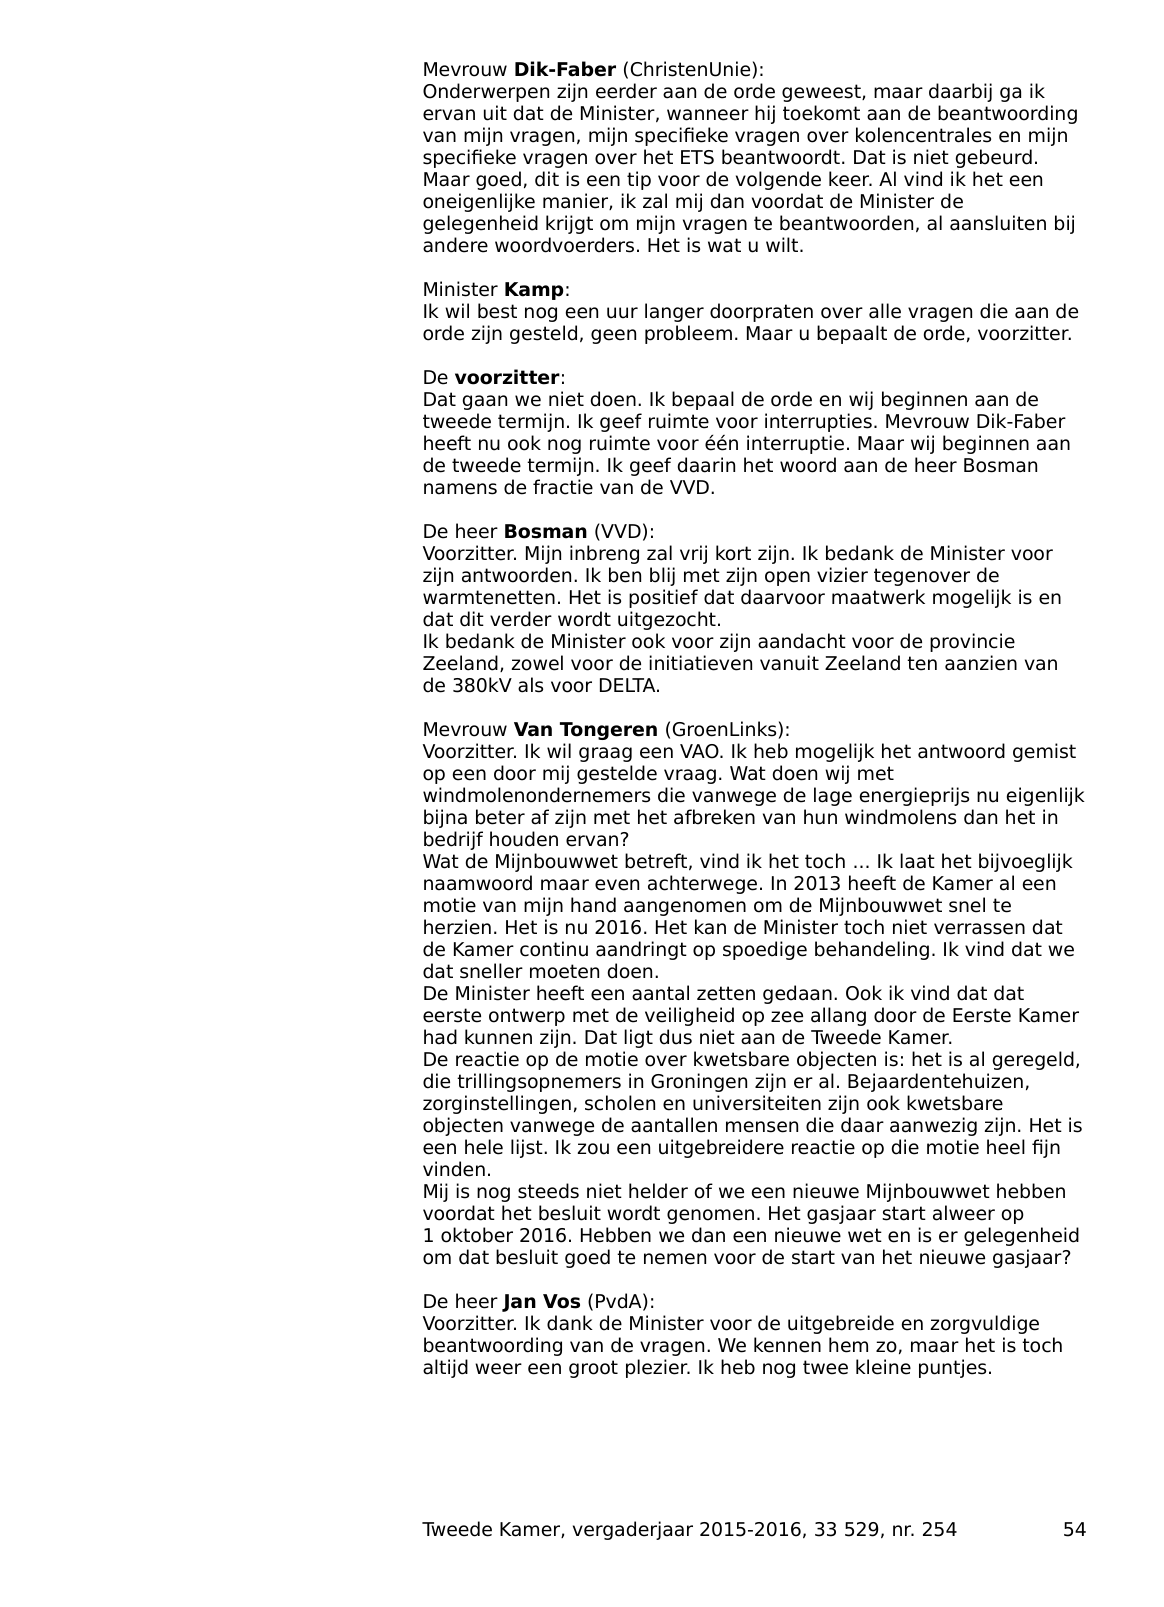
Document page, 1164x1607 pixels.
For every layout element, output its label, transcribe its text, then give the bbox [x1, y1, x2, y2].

text Onderwerpen zijn eerder aan de orde geweest, maar daarbij ga ik ervan uit dat de Minister, wanneer hij toekomt aan de beantwoording van mijn vragen, mijn specifieke vragen over kolencentrales en mijn specifieke vragen over het ETS beantwoordt. Dat is niet gebeurd. Maar goed, dit is een tip voor de volgende keer. Al vind ik het een oneigenlijke manier, ik zal mij dan voordat de Minister de gelegenheid krijgt om mijn vragen te beantwoorden, al aansluiten bij andere woordvoerders. Het is wat u wilt. [422, 81, 1087, 257]
text De Minister heeft een aantal zetten gedaan. Ook ik vind dat dat eerste ontwerp met de veiligheid op zee allang door de Eerste Kamer had kunnen zijn. Dat ligt dus niet aan de Tweede Kamer. [422, 983, 1087, 1049]
text Voorzitter. Ik wil graag een VAO. Ik heb mogelijk het antwoord gemist op een door mij gestelde vraag. Wat doen wij met windmolenondernemers die vanwege de lage energieprijs nu eigenlijk bijna beter af zijn met het afbreken van hun windmolens dan het in bedrijf houden ervan? [422, 741, 1087, 851]
text Mij is nog steeds niet helder of we een nieuwe Mijnbouwwet hebben voordat het besluit wordt genomen. Het gasjaar start alweer op 1 oktober 2016. Hebben we dan een nieuwe wet en is er gelegenheid om dat besluit goed te nemen voor de start van het nieuwe gasjaar? [422, 1181, 1087, 1269]
text Mevrouw Dik-Faber (ChristenUnie): [422, 59, 1087, 81]
text Minister Kamp: [422, 279, 1087, 301]
text Dat gaan we niet doen. Ik bepaal de orde en wij beginnen aan de tweede termijn. Ik geef ruimte voor interrupties. Mevrouw Dik-Faber heeft nu ook nog ruimte voor één interruptie. Maar wij beginnen aan de tweede termijn. Ik geef daarin het woord aan de heer Bosman namens de fractie van de VVD. [422, 389, 1087, 499]
text Wat de Mijnbouwwet betreft, vind ik het toch ... Ik laat het bijvoeglijk naamwoord maar even achterwege. In 2013 heeft de Kamer al een motie van mijn hand aangenomen om de Mijnbouwwet snel te herzien. Het is nu 2016. Het kan de Minister toch niet verrassen dat de Kamer continu aandringt op spoedige behandeling. Ik vind dat we dat sneller moeten doen. [422, 851, 1087, 983]
text De voorzitter: [422, 367, 1087, 389]
text De heer Jan Vos (PvdA): [422, 1291, 1087, 1313]
text De heer Bosman (VVD): [422, 521, 1087, 543]
text Voorzitter. Ik dank de Minister voor de uitgebreide en zorgvuldige beantwoording van de vragen. We kennen hem zo, maar het is toch altijd weer een groot plezier. Ik heb nog twee kleine puntjes. [422, 1313, 1087, 1379]
text Ik wil best nog een uur langer doorpraten over alle vragen die aan de orde zijn gesteld, geen probleem. Maar u bepaalt de orde, voorzitter. [422, 301, 1087, 345]
text De reactie op de motie over kwetsbare objecten is: het is al geregeld, die trillingsopnemers in Groningen zijn er al. Bejaardentehuizen, zorginstellingen, scholen en universiteiten zijn ook kwetsbare objecten vanwege de aantallen mensen die daar aanwezig zijn. Het is een hele lijst. Ik zou een uitgebreidere reactie op die motie heel fijn vinden. [422, 1049, 1087, 1181]
text Mevrouw Van Tongeren (GroenLinks): [422, 719, 1087, 741]
text Voorzitter. Mijn inbreng zal vrij kort zijn. Ik bedank de Minister voor zijn antwoorden. Ik ben blij met zijn open vizier tegenover de warmtenetten. Het is positief dat daarvoor maatwerk mogelijk is en dat dit verder wordt uitgezocht. [422, 543, 1087, 631]
text Ik bedank de Minister ook voor zijn aandacht voor de provincie Zeeland, zowel voor de initiatieven vanuit Zeeland ten aanzien van de 380kV als voor DELTA. [422, 631, 1087, 697]
